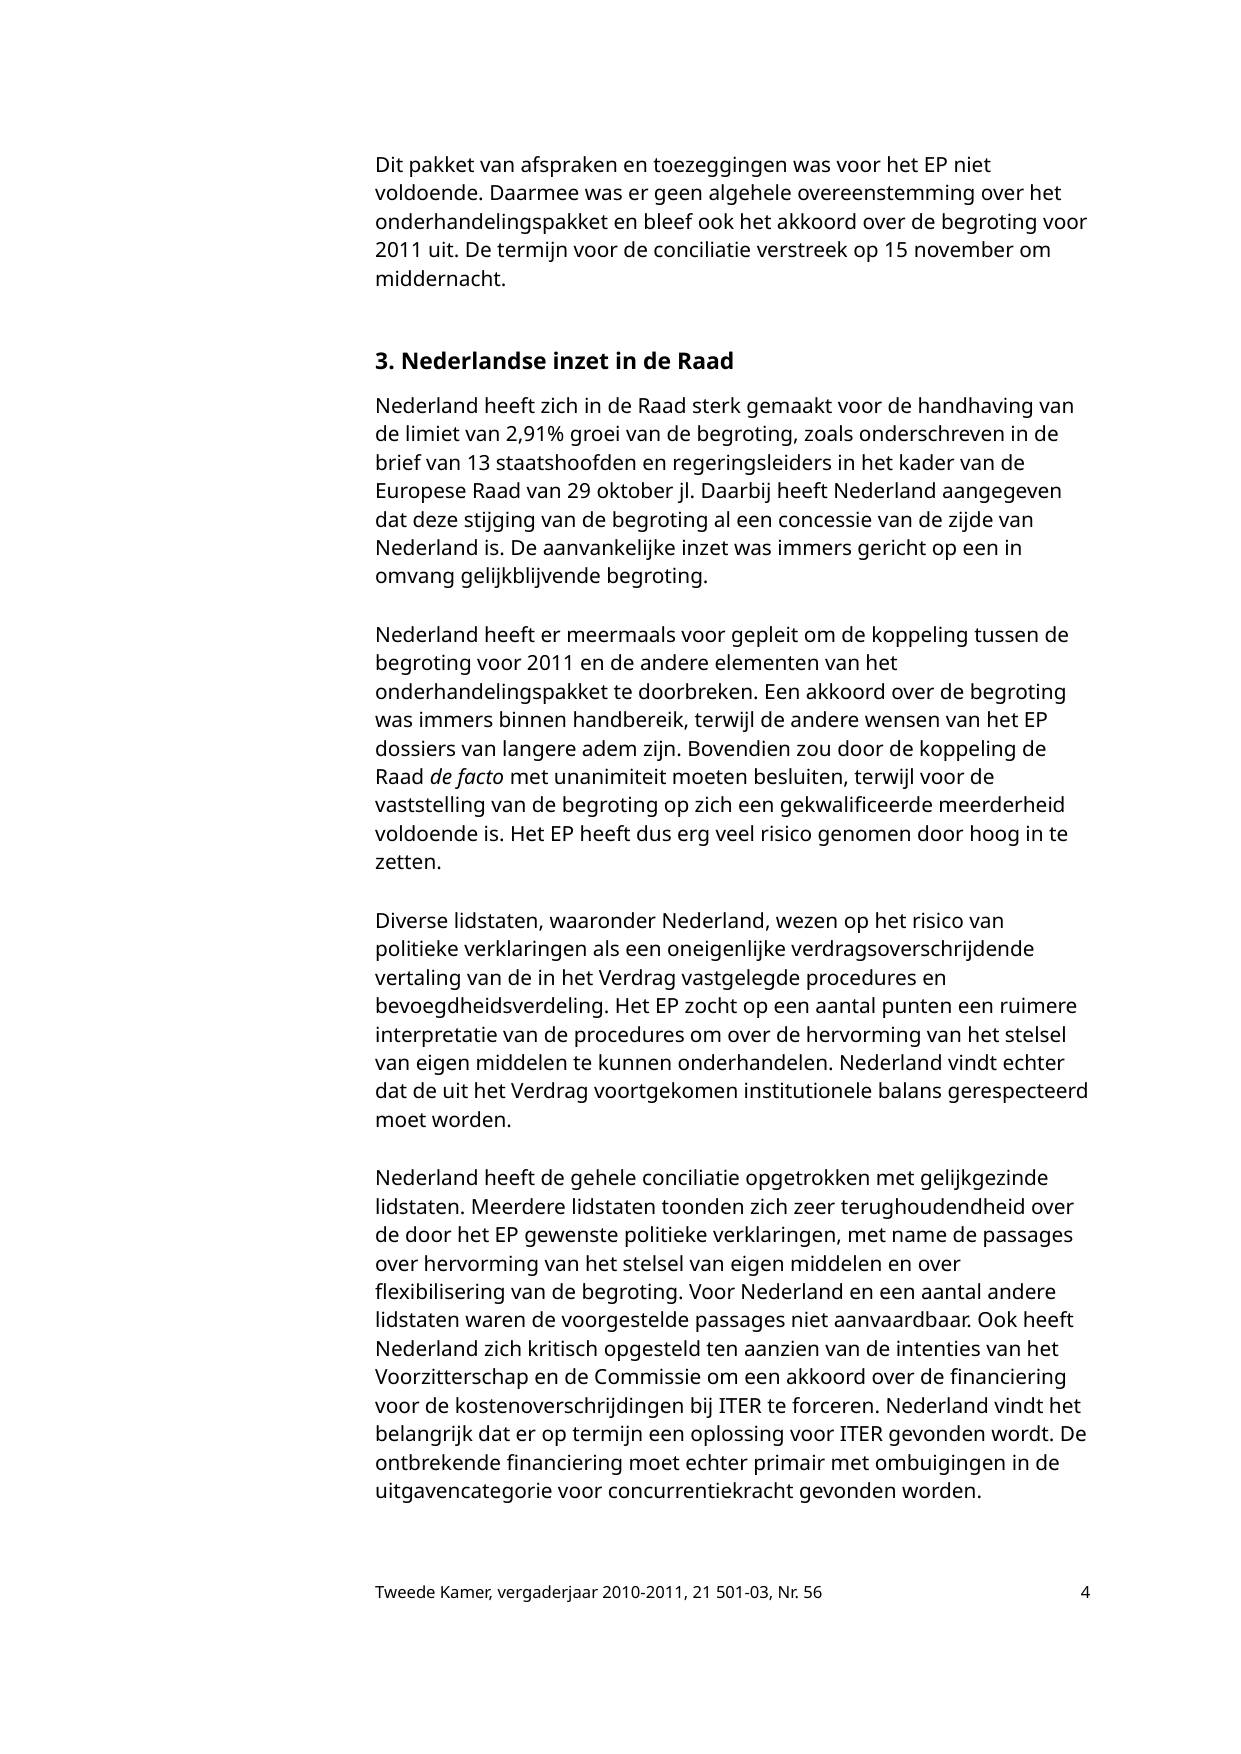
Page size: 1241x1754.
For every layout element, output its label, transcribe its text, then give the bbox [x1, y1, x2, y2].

text Nederland heeft er meermaals voor gepleit om de koppeling tussen de begroting voor 2011 en de andere elementen van het onderhandelingspakket te doorbreken. Een akkoord over de begroting was immers binnen handbereik, terwijl de andere wensen van het EP dossiers van langere adem zijn. Bovendien zou door de koppeling de Raad de facto met unanimiteit moeten besluiten, terwijl voor de vaststelling van de begroting op zich een gekwalificeerde meerderheid voldoende is. Het EP heeft dus erg veel risico genomen door hoog in te zetten. [375, 620, 1090, 876]
text Nederland heeft zich in de Raad sterk gemaakt voor de handhaving van de limiet van 2,91% groei van de begroting, zoals onderschreven in de brief van 13 staatshoofden en regeringsleiders in het kader van de Europese Raad van 29 oktober jl. Daarbij heeft Nederland aangegeven dat deze stijging van de begroting al een concessie van de zijde van Nederland is. De aanvankelijke inzet was immers gericht op een in omvang gelijkblijvende begroting. [375, 391, 1090, 590]
text Dit pakket van afspraken en toezeggingen was voor het EP niet voldoende. Daarmee was er geen algehele overeenstemming over het onderhandelingspakket en bleef ook het akkoord over de begroting voor 2011 uit. De termijn voor de conciliatie verstreek op 15 november om middernacht. [375, 150, 1090, 292]
text Nederland heeft de gehele conciliatie opgetrokken met gelijkgezinde lidstaten. Meerdere lidstaten toonden zich zeer terughoudendheid over de door het EP gewenste politieke verklaringen, met name de passages over hervorming van het stelsel van eigen middelen en over flexibilisering van de begroting. Voor Nederland en een aantal andere lidstaten waren de voorgestelde passages niet aanvaardbaar. Ook heeft Nederland zich kritisch opgesteld ten aanzien van de intenties van het Voorzitterschap en de Commissie om een akkoord over de financiering voor de kostenoverschrijdingen bij ITER te forceren. Nederland vindt het belangrijk dat er op termijn een oplossing voor ITER gevonden wordt. De ontbrekende financiering moet echter primair met ombuigingen in de uitgavencategorie voor concurrentiekracht gevonden worden. [375, 1163, 1090, 1505]
text Diverse lidstaten, waaronder Nederland, wezen op het risico van politieke verklaringen als een oneigenlijke verdragsoverschrijdende vertaling van de in het Verdrag vastgelegde procedures en bevoegdheidsverdeling. Het EP zocht op een aantal punten een ruimere interpretatie van de procedures om over de hervorming van het stelsel van eigen middelen te kunnen onderhandelen. Nederland vindt echter dat de uit het Verdrag voortgekomen institutionele balans gerespecteerd moet worden. [375, 906, 1090, 1133]
subtitle 3. Nederlandse inzet in de Raad [375, 345, 1090, 376]
